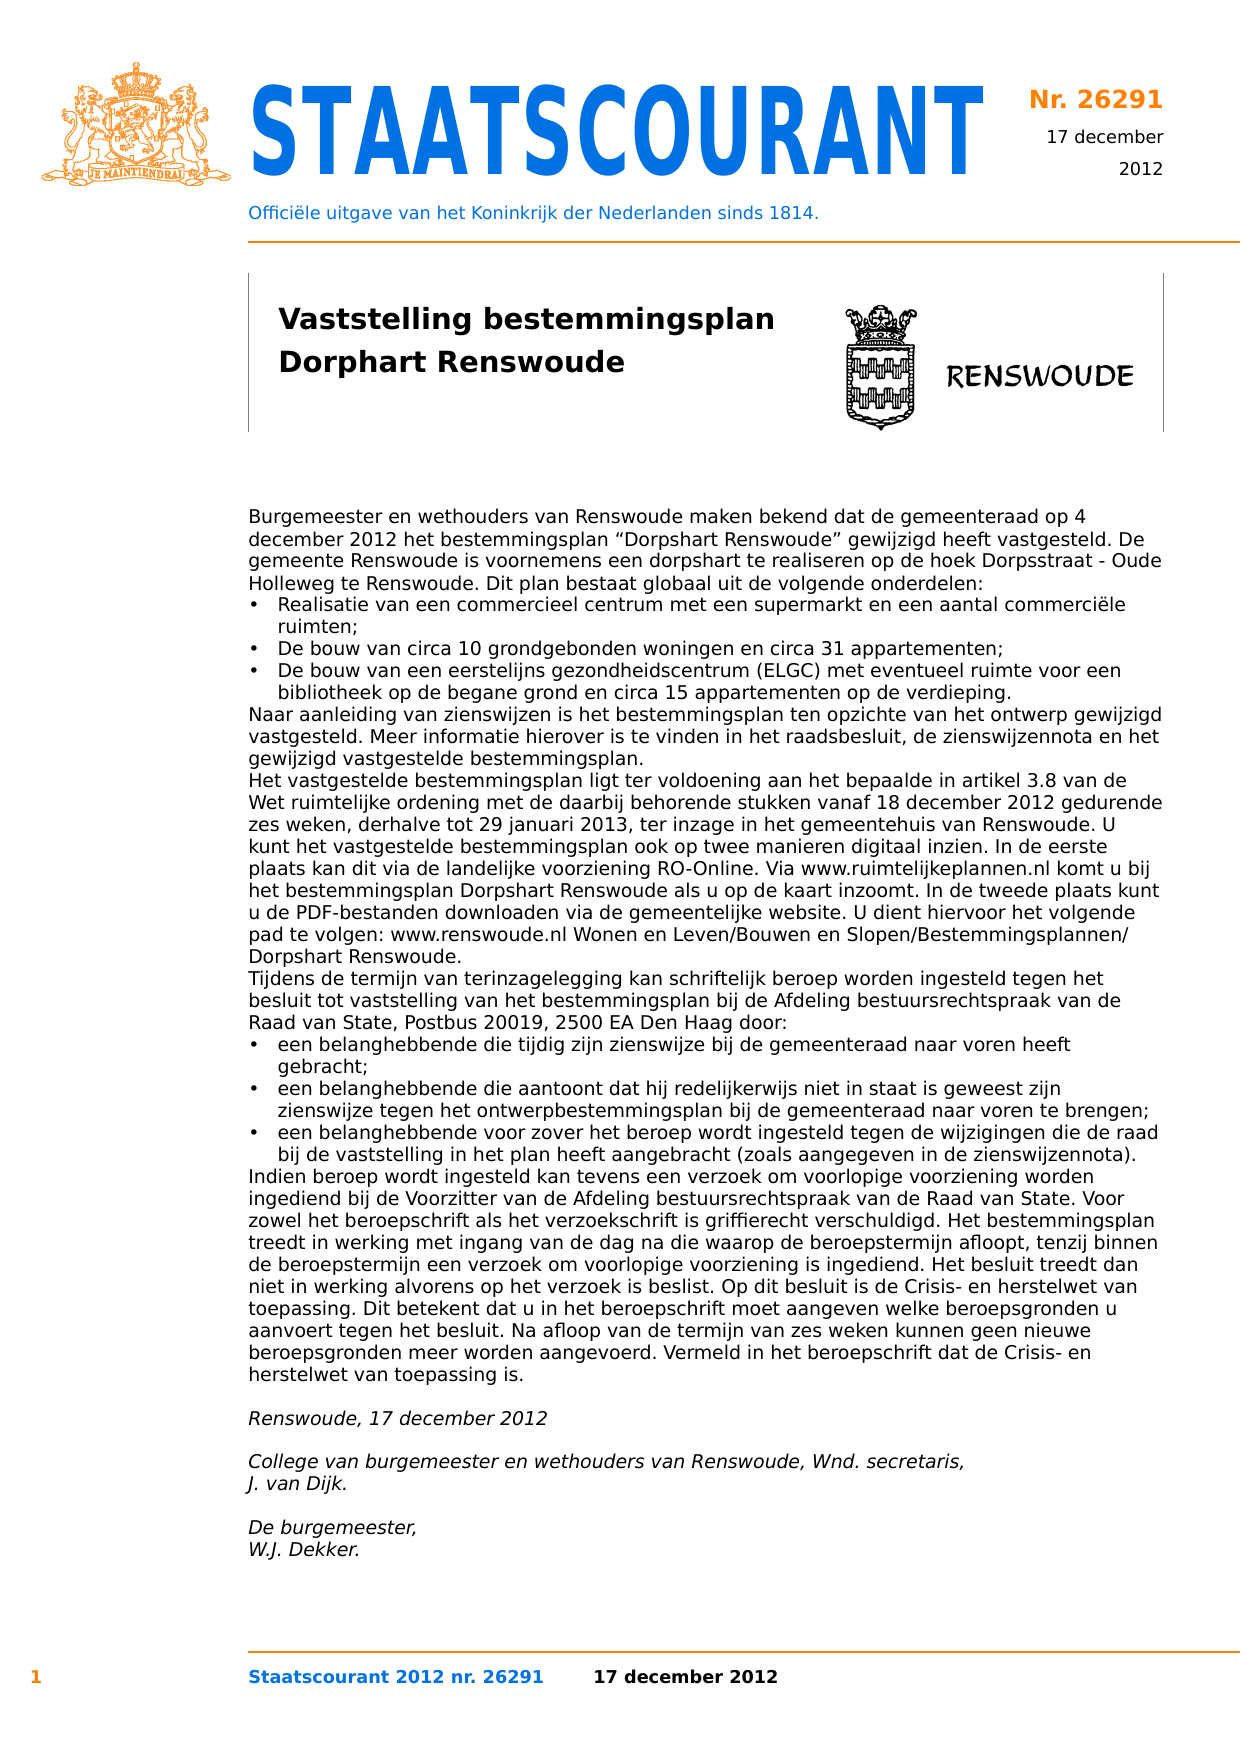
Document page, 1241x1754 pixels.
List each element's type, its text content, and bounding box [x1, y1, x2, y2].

text • een belanghebbende die tijdig zijn zienswijze bij de gemeenteraad naar voren heeft gebracht; [248, 1034, 1163, 1078]
text • een belanghebbende die aantoont dat hij redelijkerwijs niet in staat is geweest zijn zienswijze tegen het ontwerpbestemmingsplan bij de gemeenteraad naar voren te brengen; [248, 1078, 1163, 1122]
table_header Nr. 26291 [998, 62, 1240, 121]
picture [41, 62, 231, 186]
text • De bouw van een eerstelijns gezondheidscentrum (ELGC) met eventueel ruimte voor een bibliotheek op de begane grond en circa 15 appartementen op de verdieping. [248, 660, 1163, 704]
subtitle Vaststelling bestemmingsplan Dorphart Renswoude [249, 273, 1163, 432]
table_cell 17 december [998, 121, 1240, 153]
text Tijdens de termijn van terinzagelegging kan schriftelijk beroep worden ingesteld tegen het besluit tot vaststelling van het bestemmingsplan bij de Afdeling bestuursrechtspraak van de Raad van State, Postbus 20019, 2500 EA Den Haag door: [248, 968, 1163, 1034]
table_cell 2012 [998, 153, 1240, 203]
table_header [25, 62, 248, 241]
text Het vastgestelde bestemmingsplan ligt ter voldoening aan het bepaalde in artikel 3.8 van de Wet ruimtelijke ordening met de daarbij behorende stukken vanaf 18 december 2012 gedurende zes weken, derhalve tot 29 januari 2013, ter inzage in het gemeentehuis van Renswoude. U kunt het vastgestelde bestemmingsplan ook op twee manieren digitaal inzien. In de eerste plaats kan dit via de landelijke voorziening RO-Online. Via www.ruimtelijkeplannen.nl komt u bij het bestemmingsplan Dorpshart Renswoude als u op de kaart inzoomt. In de tweede plaats kunt u de PDF-bestanden downloaden via de gemeentelijke website. U dient hiervoor het volgende pad te volgen: www.renswoude.nl Wonen en Leven/Bouwen en Slopen/Bestemmingsplannen/ Dorpshart Renswoude. [248, 770, 1163, 968]
text Naar aanleiding van zienswijzen is het bestemmingsplan ten opzichte van het ontwerp gewijzigd vastgesteld. Meer informatie hierover is te vinden in het raadsbesluit, de zienswijzennota en het gewijzigd vastgestelde bestemmingsplan. [248, 704, 1163, 770]
text Burgemeester en wethouders van Renswoude maken bekend dat de gemeenteraad op 4 december 2012 het bestemmingsplan “Dorpshart Renswoude” gewijzigd heeft vastgesteld. De gemeente Renswoude is voornemens een dorpshart te realiseren op de hoek Dorpsstraat - Oude Holleweg te Renswoude. Dit plan bestaat globaal uit de volgende onderdelen: [248, 506, 1163, 594]
text College van burgemeester en wethouders van Renswoude, Wnd. secretaris, J. van Dijk. [248, 1451, 1163, 1495]
text • Realisatie van een commercieel centrum met een supermarkt en een aantal commerciële ruimten; [248, 594, 1163, 638]
text De burgemeester, W.J. Dekker. [248, 1517, 1163, 1561]
text • De bouw van circa 10 grondgebonden woningen en circa 31 appartementen; [248, 638, 1163, 660]
table_cell Officiële uitgave van het Koninkrijk der Nederlanden sinds 1814. [248, 203, 1240, 241]
text Renswoude, 17 december 2012 [248, 1407, 1163, 1429]
picture [844, 302, 1134, 433]
text Indien beroep wordt ingesteld kan tevens een verzoek om voorlopige voorziening worden ingediend bij de Voorzitter van de Afdeling bestuursrechtspraak van de Raad van State. Voor zowel het beroepschrift als het verzoekschrift is griffierecht verschuldigd. Het bestemmingsplan treedt in werking met ingang van de dag na die waarop de beroepstermijn afloopt, tenzij binnen de beroepstermijn een verzoek om voorlopige voorziening is ingediend. Het besluit treedt dan niet in werking alvorens op het verzoek is beslist. Op dit besluit is de Crisis- en herstelwet van toepassing. Dit betekent dat u in het beroepschrift moet aangeven welke beroepsgronden u aanvoert tegen het besluit. Na afloop van de termijn van zes weken kunnen geen nieuwe beroepsgronden meer worden aangevoerd. Vermeld in het beroepschrift dat de Crisis- en herstelwet van toepassing is. [248, 1166, 1163, 1386]
table_header STAATSCOURANT [248, 62, 998, 203]
text • een belanghebbende voor zover het beroep wordt ingesteld tegen de wijzigingen die de raad bij de vaststelling in het plan heeft aangebracht (zoals aangegeven in de zienswijzennota). [248, 1122, 1163, 1166]
